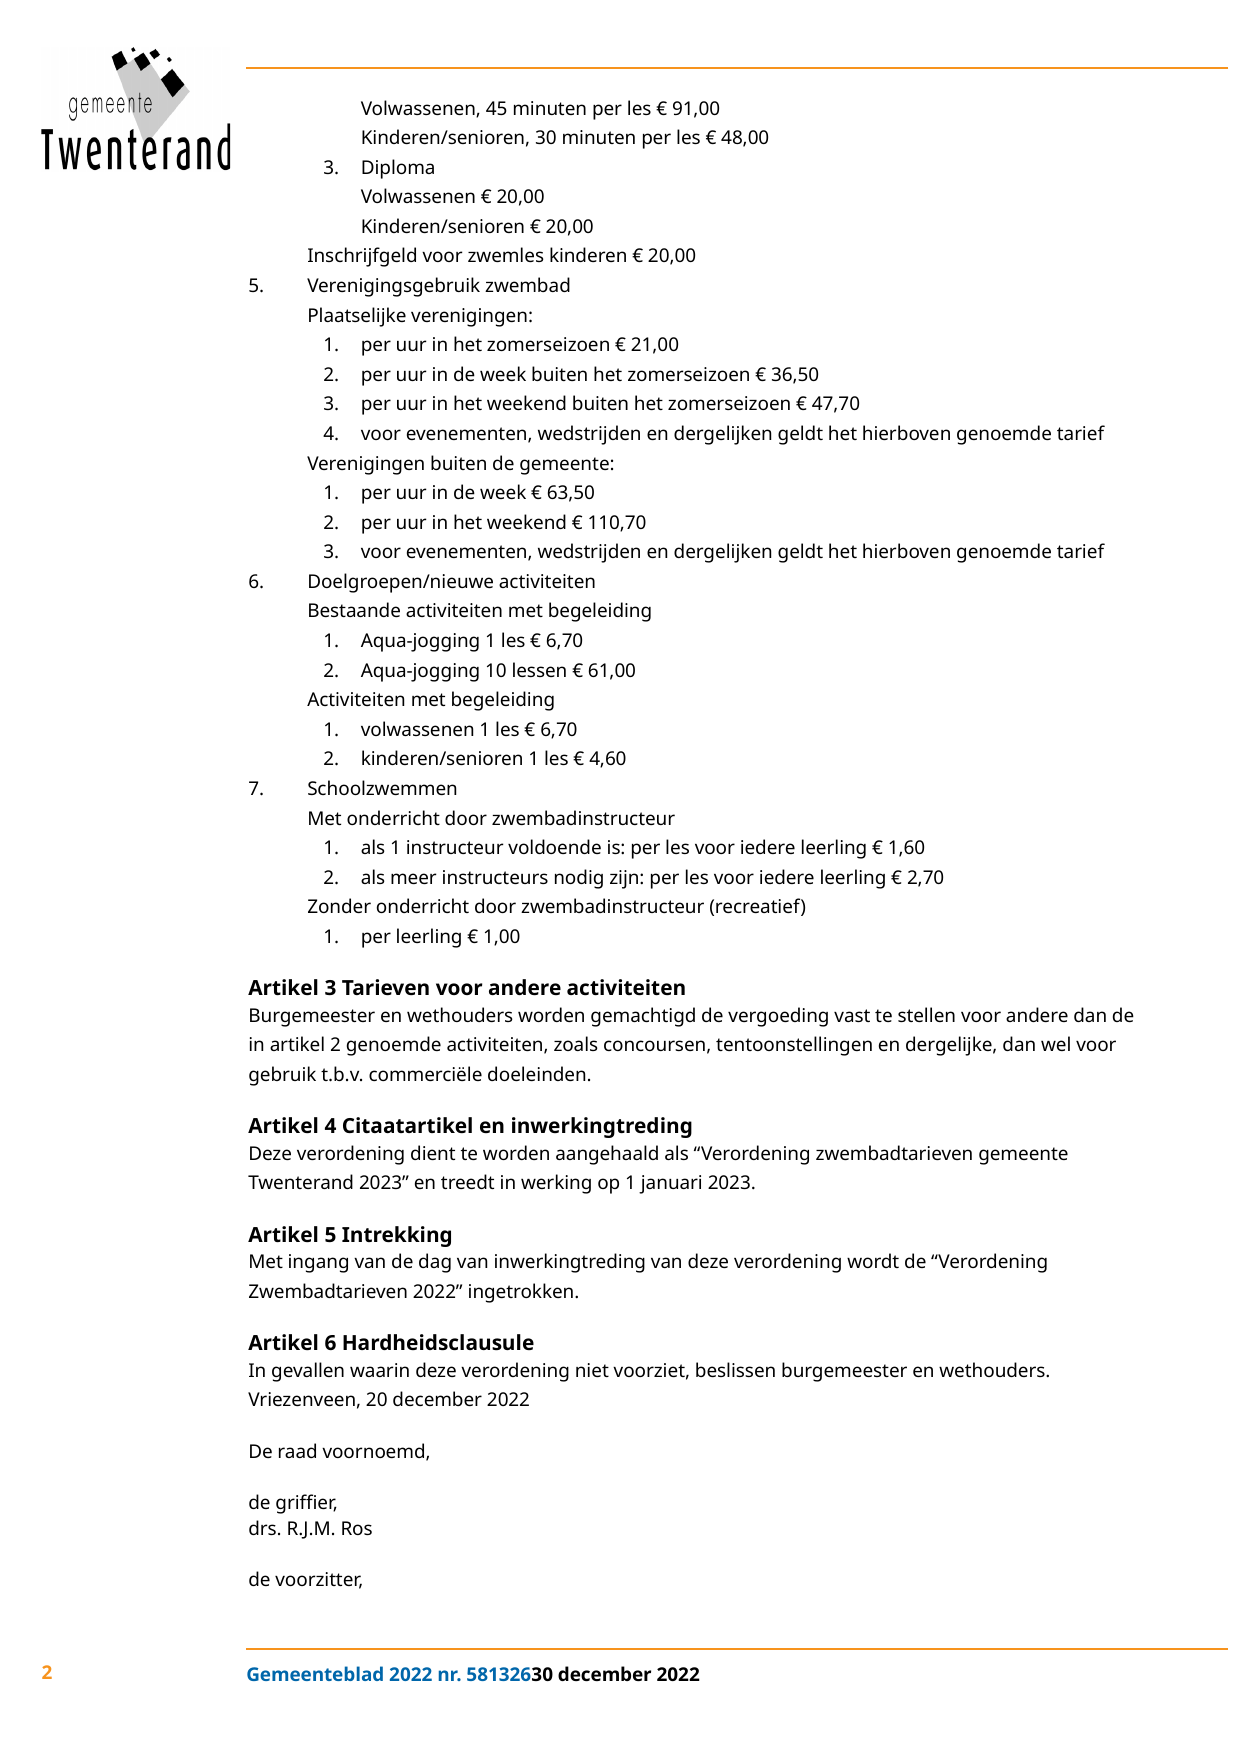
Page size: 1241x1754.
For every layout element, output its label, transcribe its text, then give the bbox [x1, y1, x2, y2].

list kinderen/senioren 1 les € 4,60 [323, 746, 1152, 771]
list Schoolzwemmen [248, 775, 1152, 801]
text Artikel 4 Citaatartikel en inwerkingtreding [248, 1112, 1152, 1140]
text Met ingang van de dag van inwerkingtreding van deze verordening wordt de “Verordening Zwembadtarieven 2022” ingetrokken. [248, 1248, 1152, 1304]
text drs. R.J.M. Ros [248, 1515, 1152, 1541]
text Artikel 5 Intrekking [248, 1220, 1152, 1248]
list Aqua-jogging 10 lessen € 61,00 [323, 657, 1152, 683]
list Activiteiten met begeleiding [248, 686, 1152, 712]
list Kinderen/senioren, 30 minuten per les € 48,00 [323, 124, 1152, 150]
text De raad voornoemd, [248, 1438, 1152, 1464]
list per uur in het weekend € 110,70 [323, 509, 1152, 535]
list volwassenen 1 les € 6,70 [323, 716, 1152, 742]
list per uur in het zomerseizoen € 21,00 [323, 331, 1152, 357]
list Aqua-jogging 1 les € 6,70 [323, 627, 1152, 653]
list Kinderen/senioren € 20,00 [323, 213, 1152, 239]
list per uur in de week buiten het zomerseizoen € 36,50 [323, 361, 1152, 387]
list Plaatselijke verenigingen: [248, 302, 1152, 328]
text Vriezenveen, 20 december 2022 [248, 1386, 1152, 1412]
text Deze verordening dient te worden aangehaald als “Verordening zwembadtarieven gemeente Twenterand 2023” en treedt in werking op 1 januari 2023. [248, 1140, 1152, 1195]
text Artikel 3 Tarieven voor andere activiteiten [248, 973, 1152, 1002]
text Burgemeester en wethouders worden gemachtigd de vergoeding vast te stellen voor andere dan de in artikel 2 genoemde activiteiten, zoals concoursen, tentoonstellingen en dergelijke, dan wel voor gebruik t.b.v. commerciële doeleinden. [248, 1002, 1152, 1087]
list Verenigingsgebruik zwembad [248, 272, 1152, 298]
list Zonder onderricht door zwembadinstructeur (recreatief) [248, 893, 1152, 919]
list per leerling € 1,00 [323, 923, 1152, 949]
list als meer instructeurs nodig zijn: per les voor iedere leerling € 2,70 [323, 864, 1152, 890]
list Bestaande activiteiten met begeleiding [248, 598, 1152, 623]
list Volwassenen, 45 minuten per les € 91,00 [323, 95, 1152, 121]
list voor evenementen, wedstrijden en dergelijken geldt het hierboven genoemde tarief [323, 538, 1152, 564]
list Diploma [323, 154, 1152, 180]
list Inschrijfgeld voor zwemles kinderen € 20,00 [248, 243, 1152, 268]
list als 1 instructeur voldoende is: per les voor iedere leerling € 1,60 [323, 834, 1152, 860]
list voor evenementen, wedstrijden en dergelijken geldt het hierboven genoemde tarief [323, 420, 1152, 446]
picture [41, 47, 231, 172]
list Met onderricht door zwembadinstructeur [248, 805, 1152, 831]
text In gevallen waarin deze verordening niet voorziet, beslissen burgemeester en wethouders. [248, 1357, 1152, 1383]
list per uur in het weekend buiten het zomerseizoen € 47,70 [323, 391, 1152, 416]
list Volwassenen € 20,00 [323, 183, 1152, 209]
text de voorzitter, [248, 1567, 1152, 1592]
list Doelgroepen/nieuwe activiteiten [248, 568, 1152, 594]
text de griffier, [248, 1489, 1152, 1515]
list per uur in de week € 63,50 [323, 479, 1152, 505]
list Verenigingen buiten de gemeente: [248, 450, 1152, 476]
text Artikel 6 Hardheidsclausule [248, 1328, 1152, 1357]
